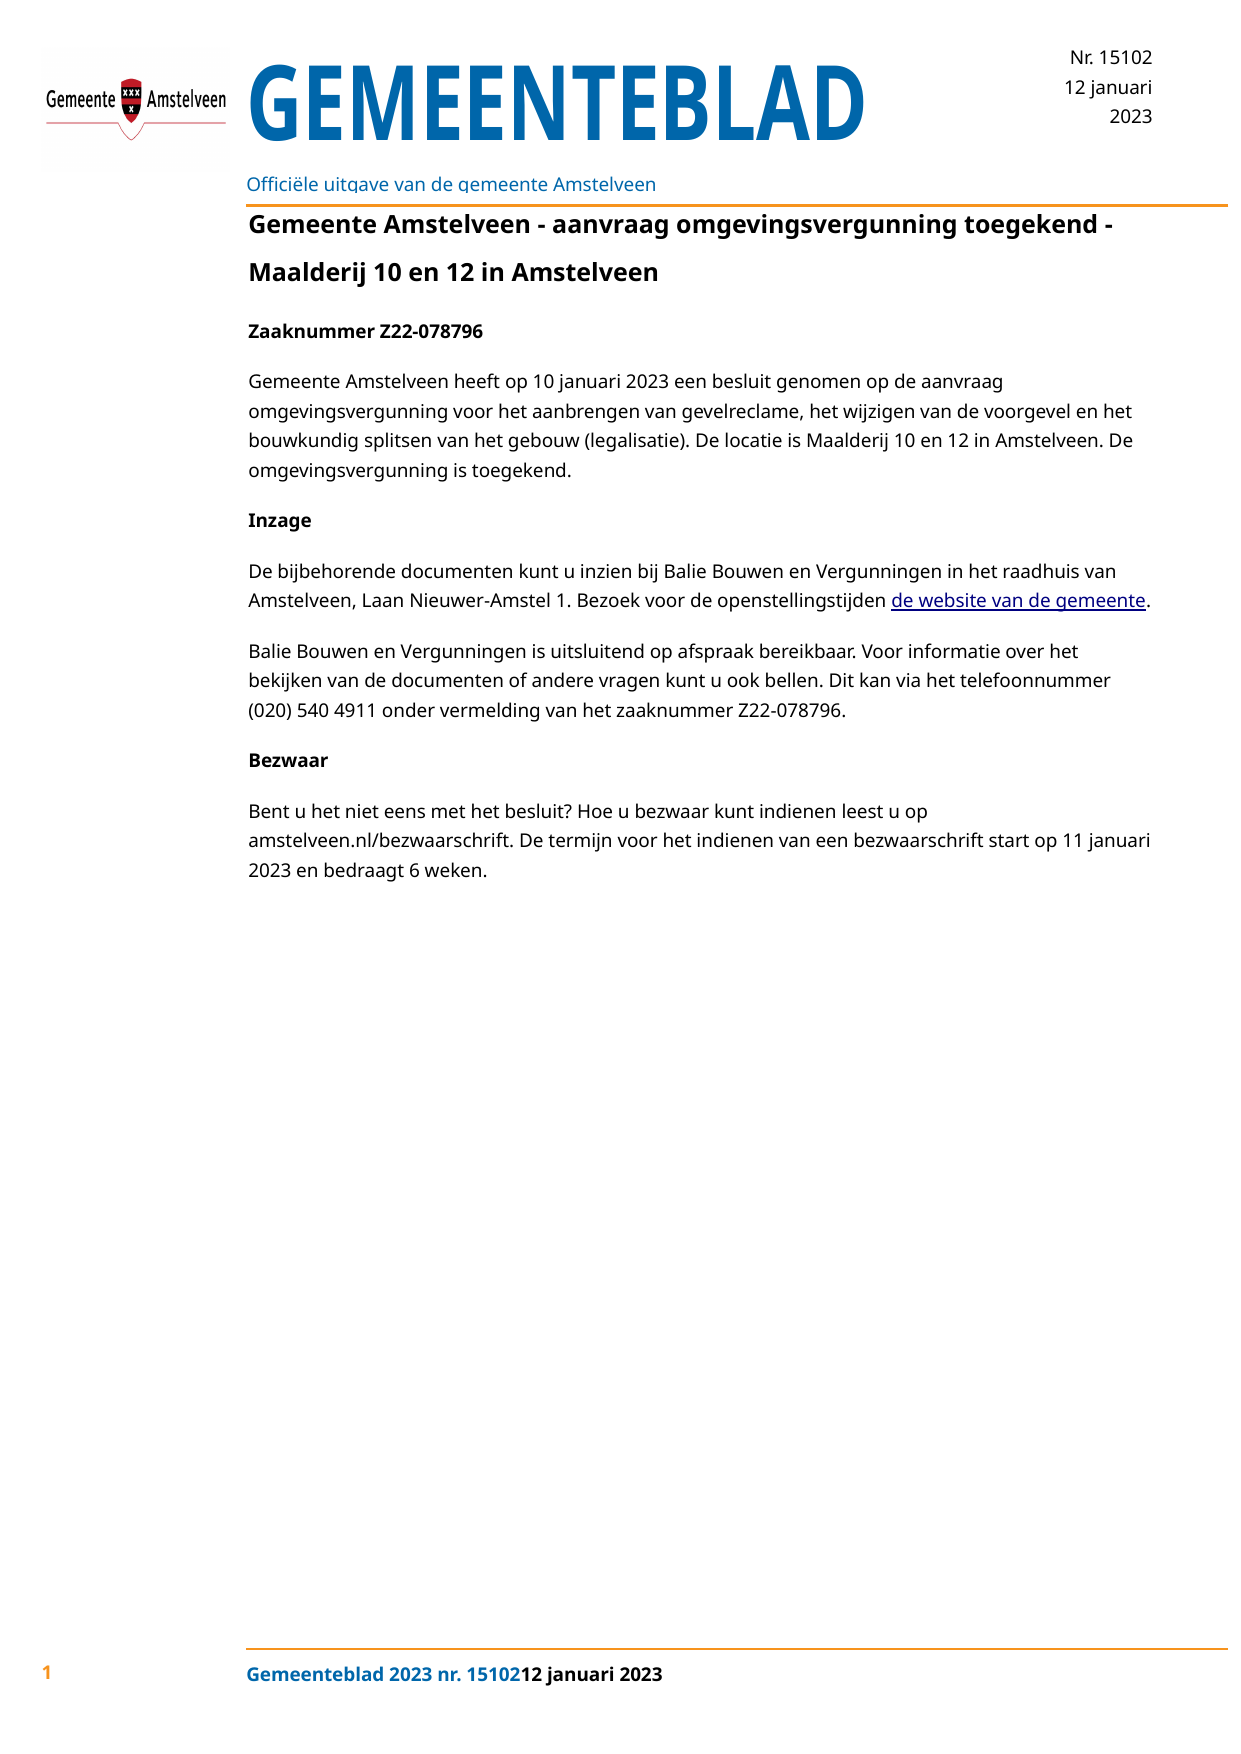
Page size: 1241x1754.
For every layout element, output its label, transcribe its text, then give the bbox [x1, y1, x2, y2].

text Zaaknummer Z22-078796 [248, 318, 1152, 344]
text Bezwaar [248, 747, 1152, 773]
picture [41, 47, 231, 172]
text Inzage [248, 507, 1152, 533]
text Bent u het niet eens met het besluit? Hoe u bezwaar kunt indienen leest u op amstelveen.nl/bezwaarschrift. De termijn voor het indienen van een bezwaarschrift start op 11 januari 2023 en bedraagt 6 weken. [248, 798, 1152, 883]
text Balie Bouwen en Vergunningen is uitsluitend op afspraak bereikbaar. Voor informatie over het bekijken van de documenten of andere vragen kunt u ook bellen. Dit kan via het telefoonnummer (020) 540 4911 onder vermelding van het zaaknummer Z22-078796. [248, 638, 1152, 723]
text De bijbehorende documenten kunt u inzien bij Balie Bouwen en Vergunningen in het raadhuis van Amstelveen, Laan Nieuwer-Amstel 1. Bezoek voor de openstellingstijden de website van de gemeente. [248, 558, 1152, 613]
text Gemeente Amstelveen heeft op 10 januari 2023 een besluit genomen op de aanvraag omgevingsvergunning voor het aanbrengen van gevelreclame, het wijzigen van de voorgevel en het bouwkundig splitsen van het gebouw (legalisatie). De locatie is Maalderij 10 en 12 in Amstelveen. De omgevingsvergunning is toegekend. [248, 368, 1152, 483]
text Gemeente Amstelveen - aanvraag omgevingsvergunning toegekend - Maalderij 10 en 12 in Amstelveen [248, 207, 1152, 288]
